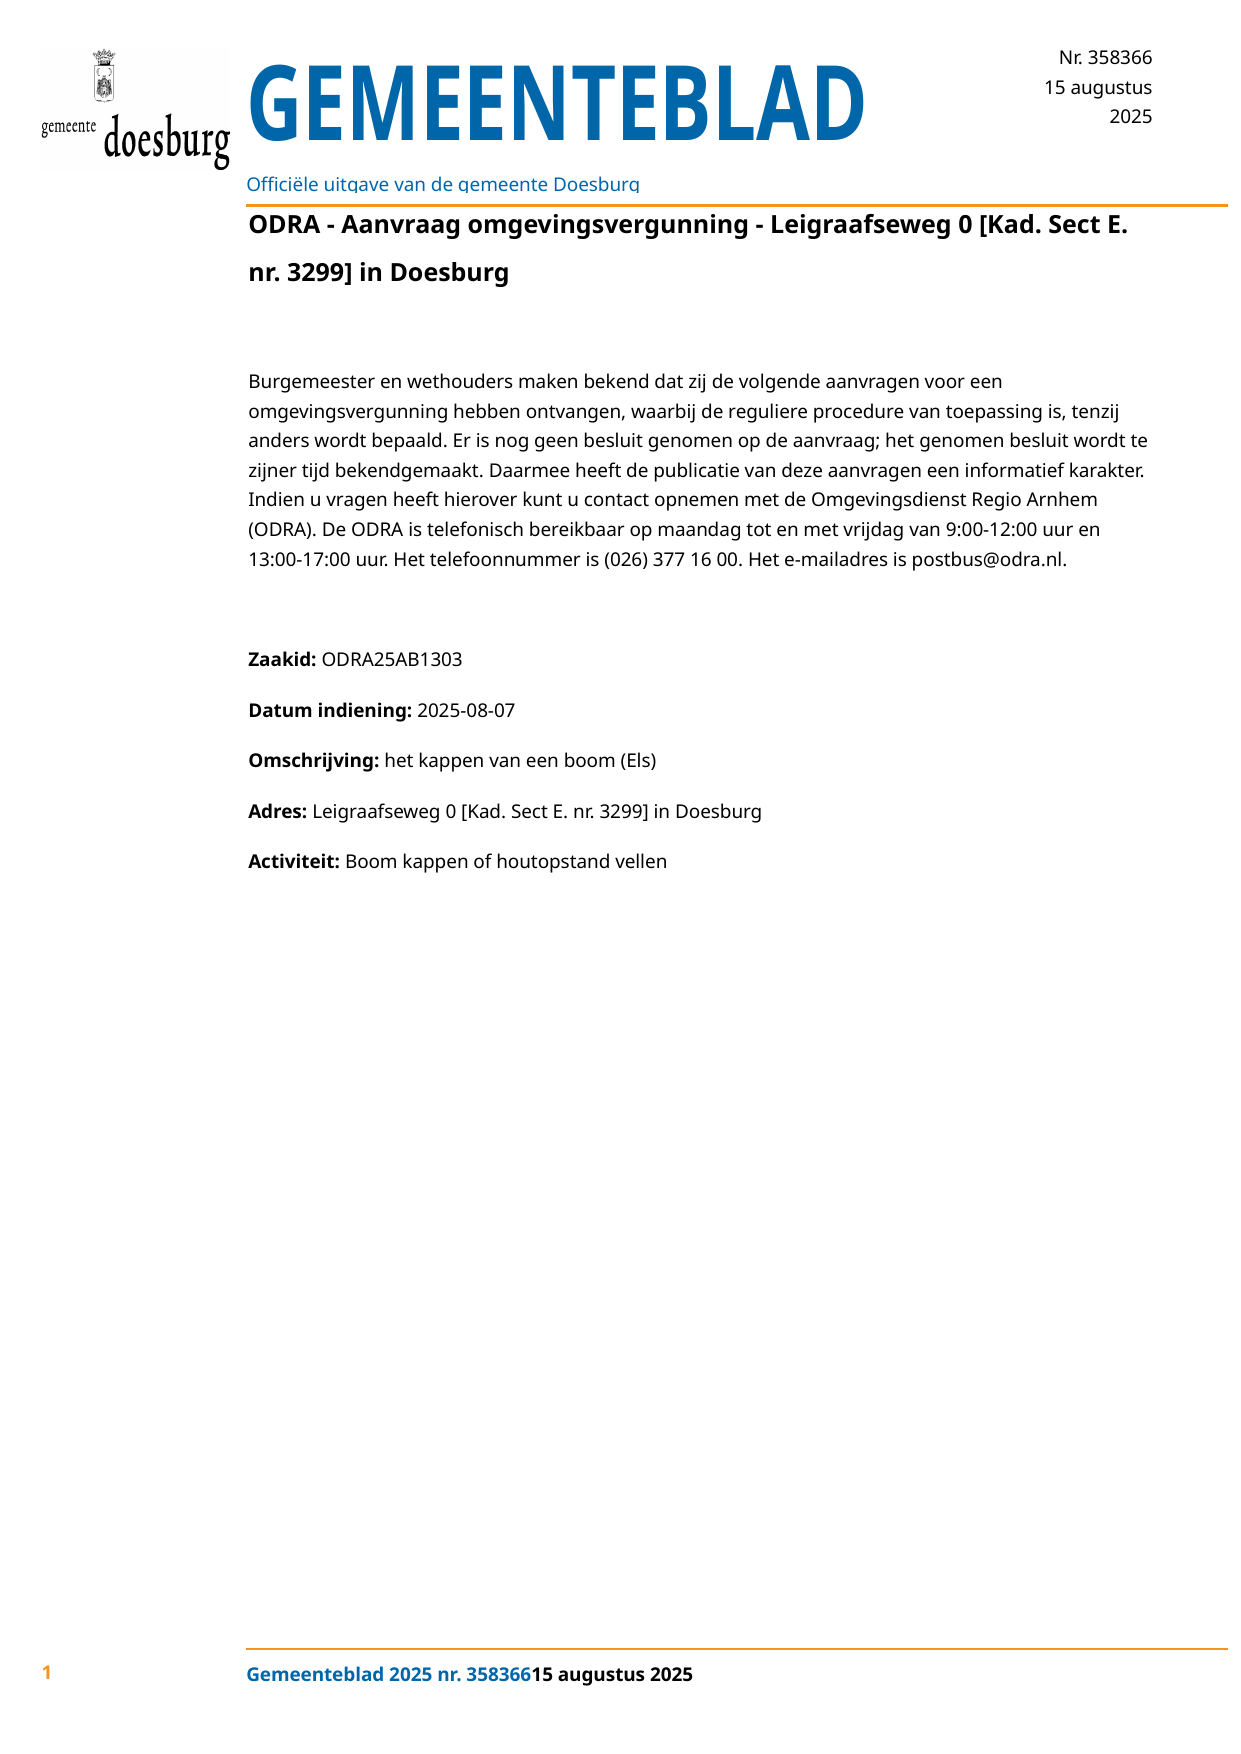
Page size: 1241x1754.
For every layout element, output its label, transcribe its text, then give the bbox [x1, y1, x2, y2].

text Burgemeester en wethouders maken bekend dat zij de volgende aanvragen voor een omgevingsvergunning hebben ontvangen, waarbij de reguliere procedure van toepassing is, tenzij anders wordt bepaald. Er is nog geen besluit genomen op de aanvraag; het genomen besluit wordt te zijner tijd bekendgemaakt. Daarmee heeft de publicatie van deze aanvragen een informatief karakter. Indien u vragen heeft hierover kunt u contact opnemen met de Omgevingsdienst Regio Arnhem (ODRA). De ODRA is telefonisch bereikbaar op maandag tot en met vrijdag van 9:00-12:00 uur en 13:00-17:00 uur. Het telefoonnummer is (026) 377 16 00. Het e-mailadres is postbus@odra.nl. [248, 368, 1152, 572]
text ODRA - Aanvraag omgevingsvergunning - Leigraafseweg 0 [Kad. Sect E. nr. 3299] in Doesburg [248, 207, 1152, 288]
text Activiteit: Boom kappen of houtopstand vellen [248, 848, 1152, 874]
text Adres: Leigraafseweg 0 [Kad. Sect E. nr. 3299] in Doesburg [248, 798, 1152, 824]
text Omschrijving: het kappen van een boom (Els) [248, 747, 1152, 773]
picture [41, 47, 231, 172]
text Datum indiening: 2025-08-07 [248, 697, 1152, 723]
text Zaakid: ODRA25AB1303 [248, 647, 1152, 672]
